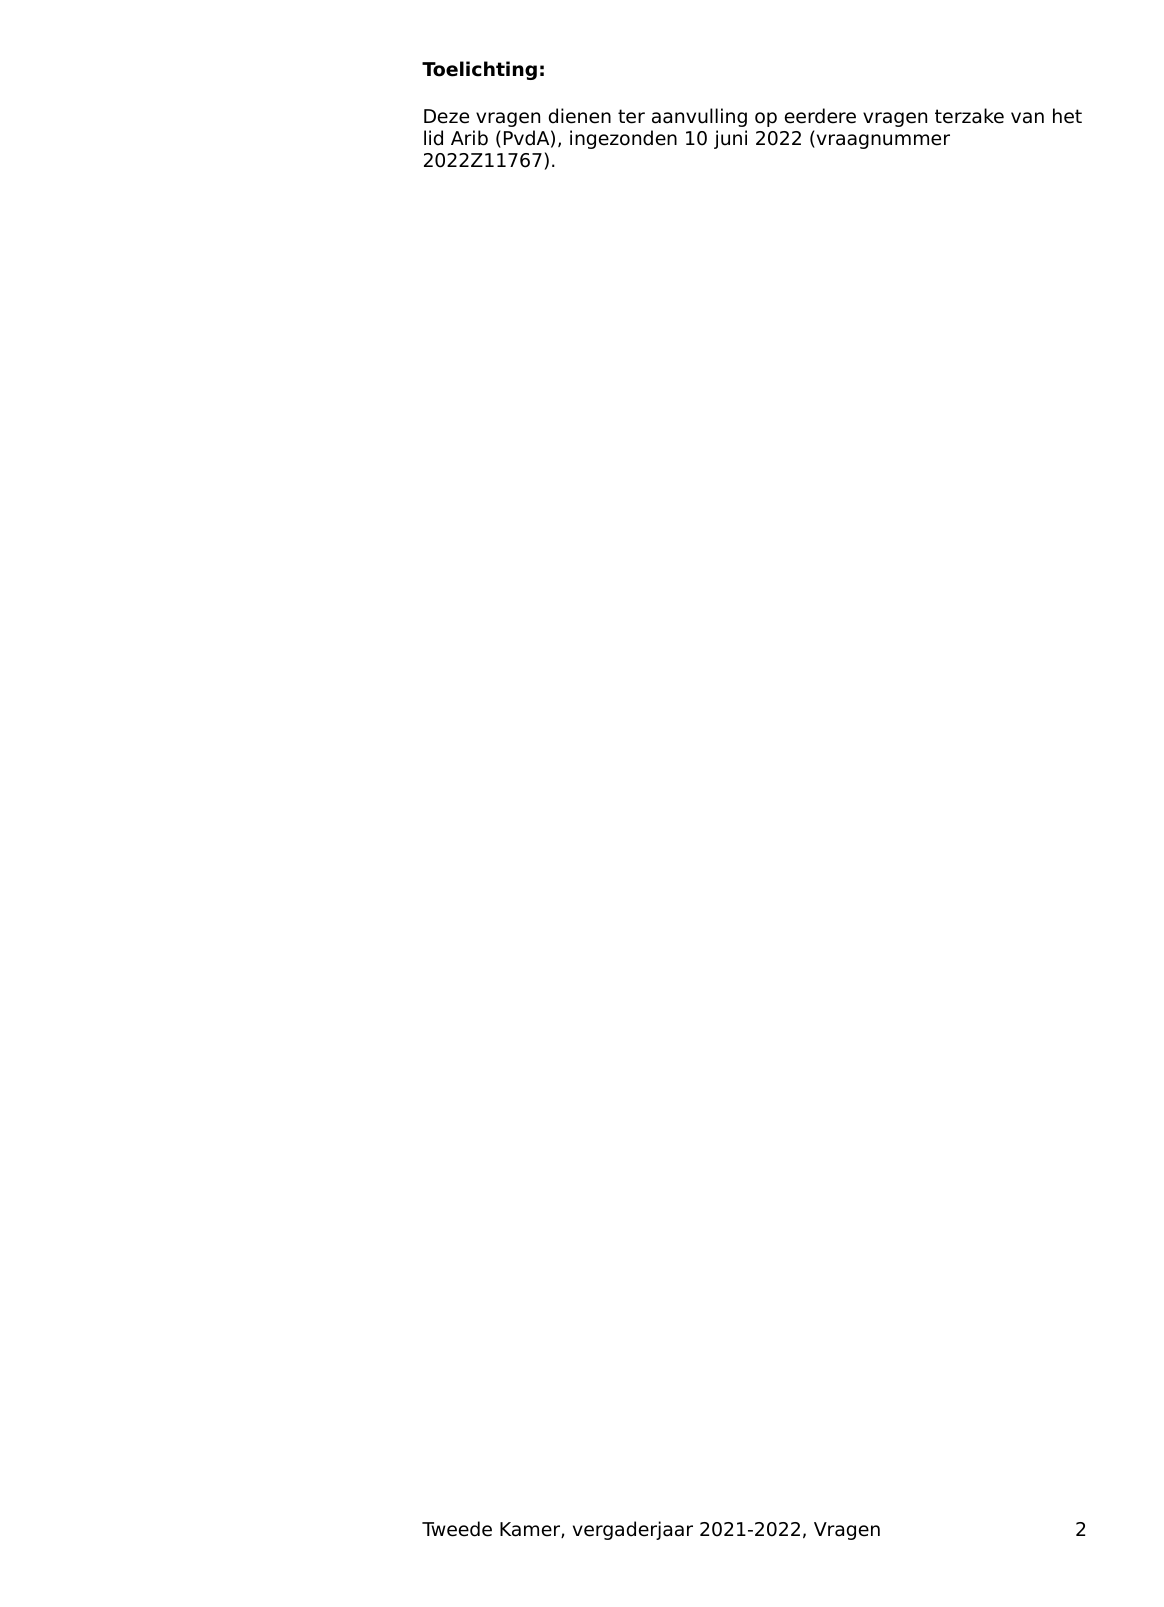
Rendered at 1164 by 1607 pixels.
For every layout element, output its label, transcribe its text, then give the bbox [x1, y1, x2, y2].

subtitle Toelichting: [422, 59, 1087, 81]
text Deze vragen dienen ter aanvulling op eerdere vragen terzake van het lid Arib (PvdA), ingezonden 10 juni 2022 (vraagnummer 2022Z11767). [422, 106, 1087, 172]
